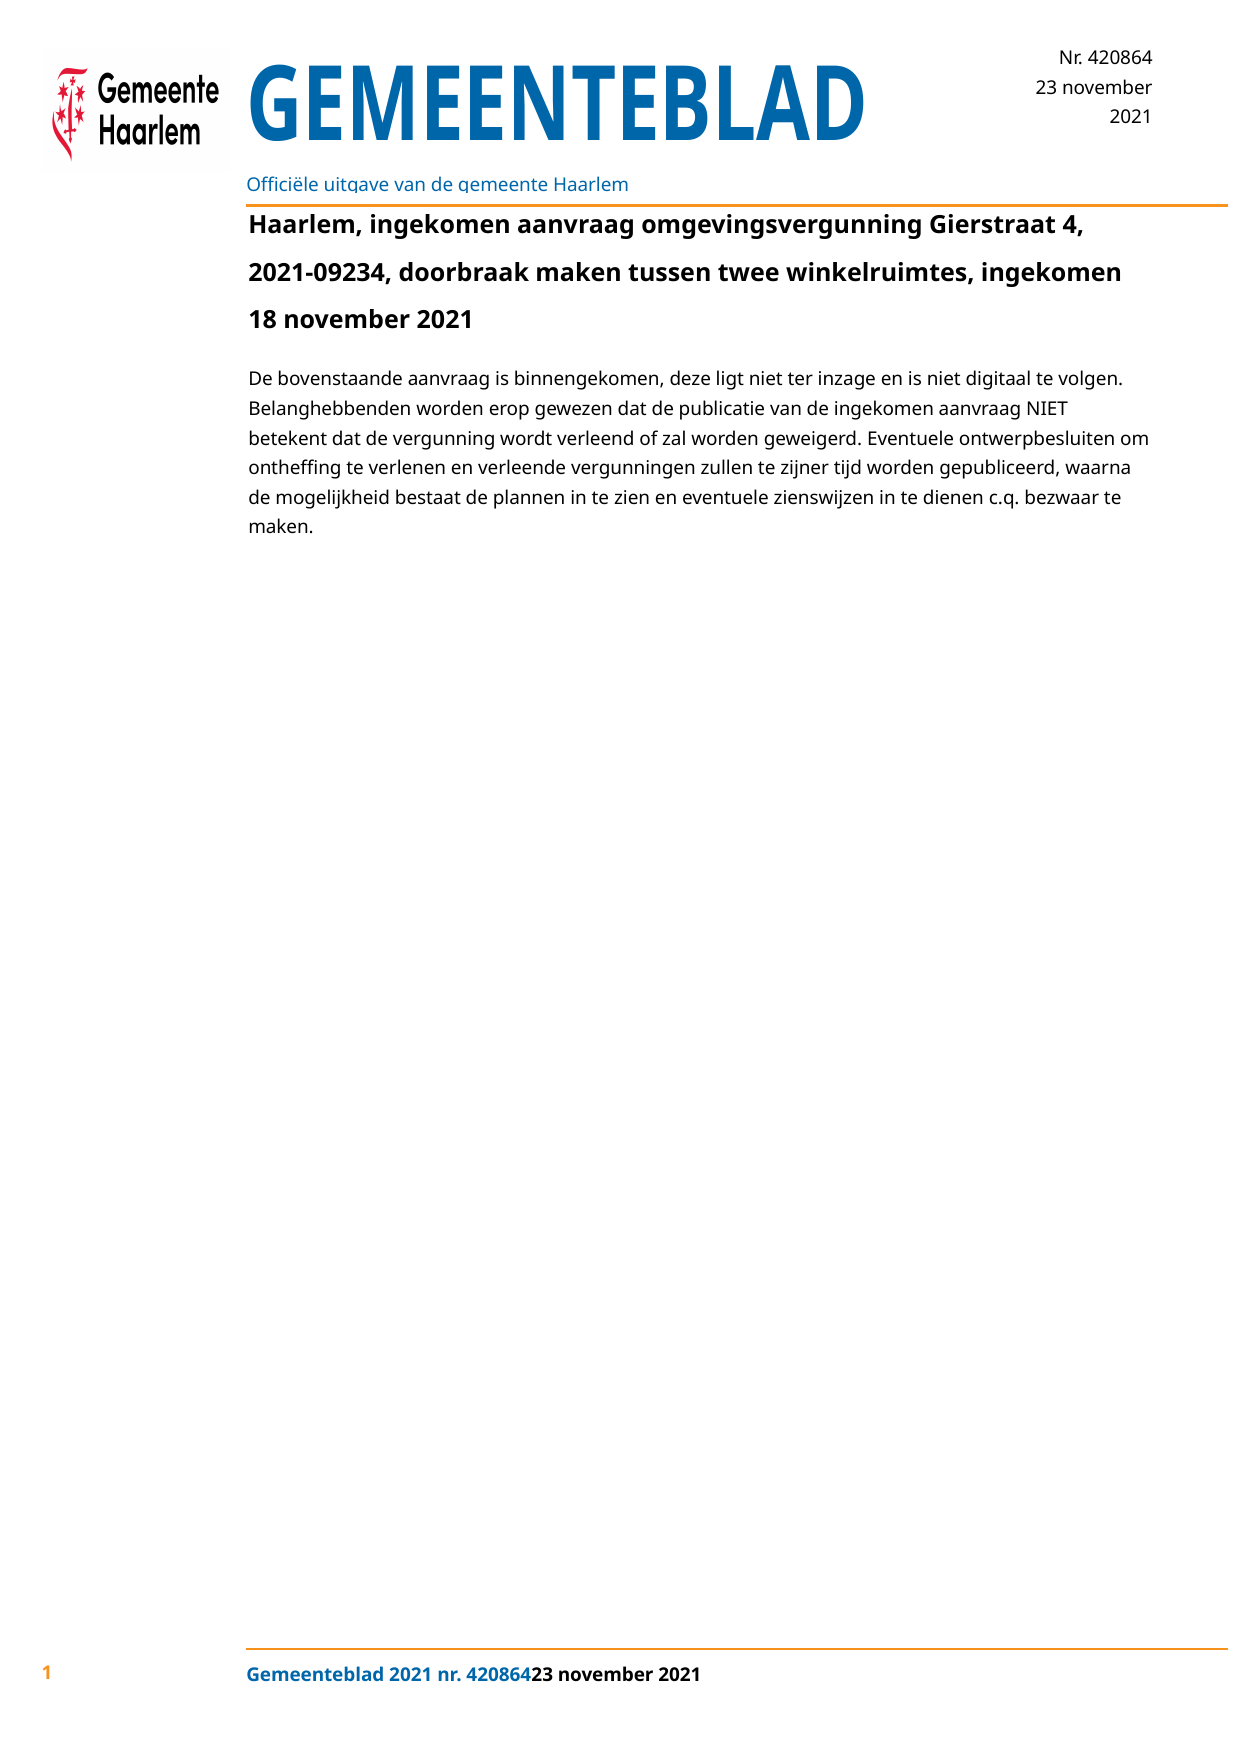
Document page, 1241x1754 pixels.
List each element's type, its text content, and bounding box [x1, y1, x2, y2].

text Haarlem, ingekomen aanvraag omgevingsvergunning Gierstraat 4, 2021-09234, doorbraak maken tussen twee winkelruimtes, ingekomen 18 november 2021 [248, 207, 1152, 336]
picture [41, 47, 231, 172]
text De bovenstaande aanvraag is binnengekomen, deze ligt niet ter inzage en is niet digitaal te volgen. Belanghebbenden worden erop gewezen dat de publicatie van de ingekomen aanvraag NIET betekent dat de vergunning wordt verleend of zal worden geweigerd. Eventuele ontwerpbesluiten om ontheffing te verlenen en verleende vergunningen zullen te zijner tijd worden gepubliceerd, waarna de mogelijkheid bestaat de plannen in te zien en eventuele zienswijzen in te dienen c.q. bezwaar te maken. [248, 366, 1152, 539]
